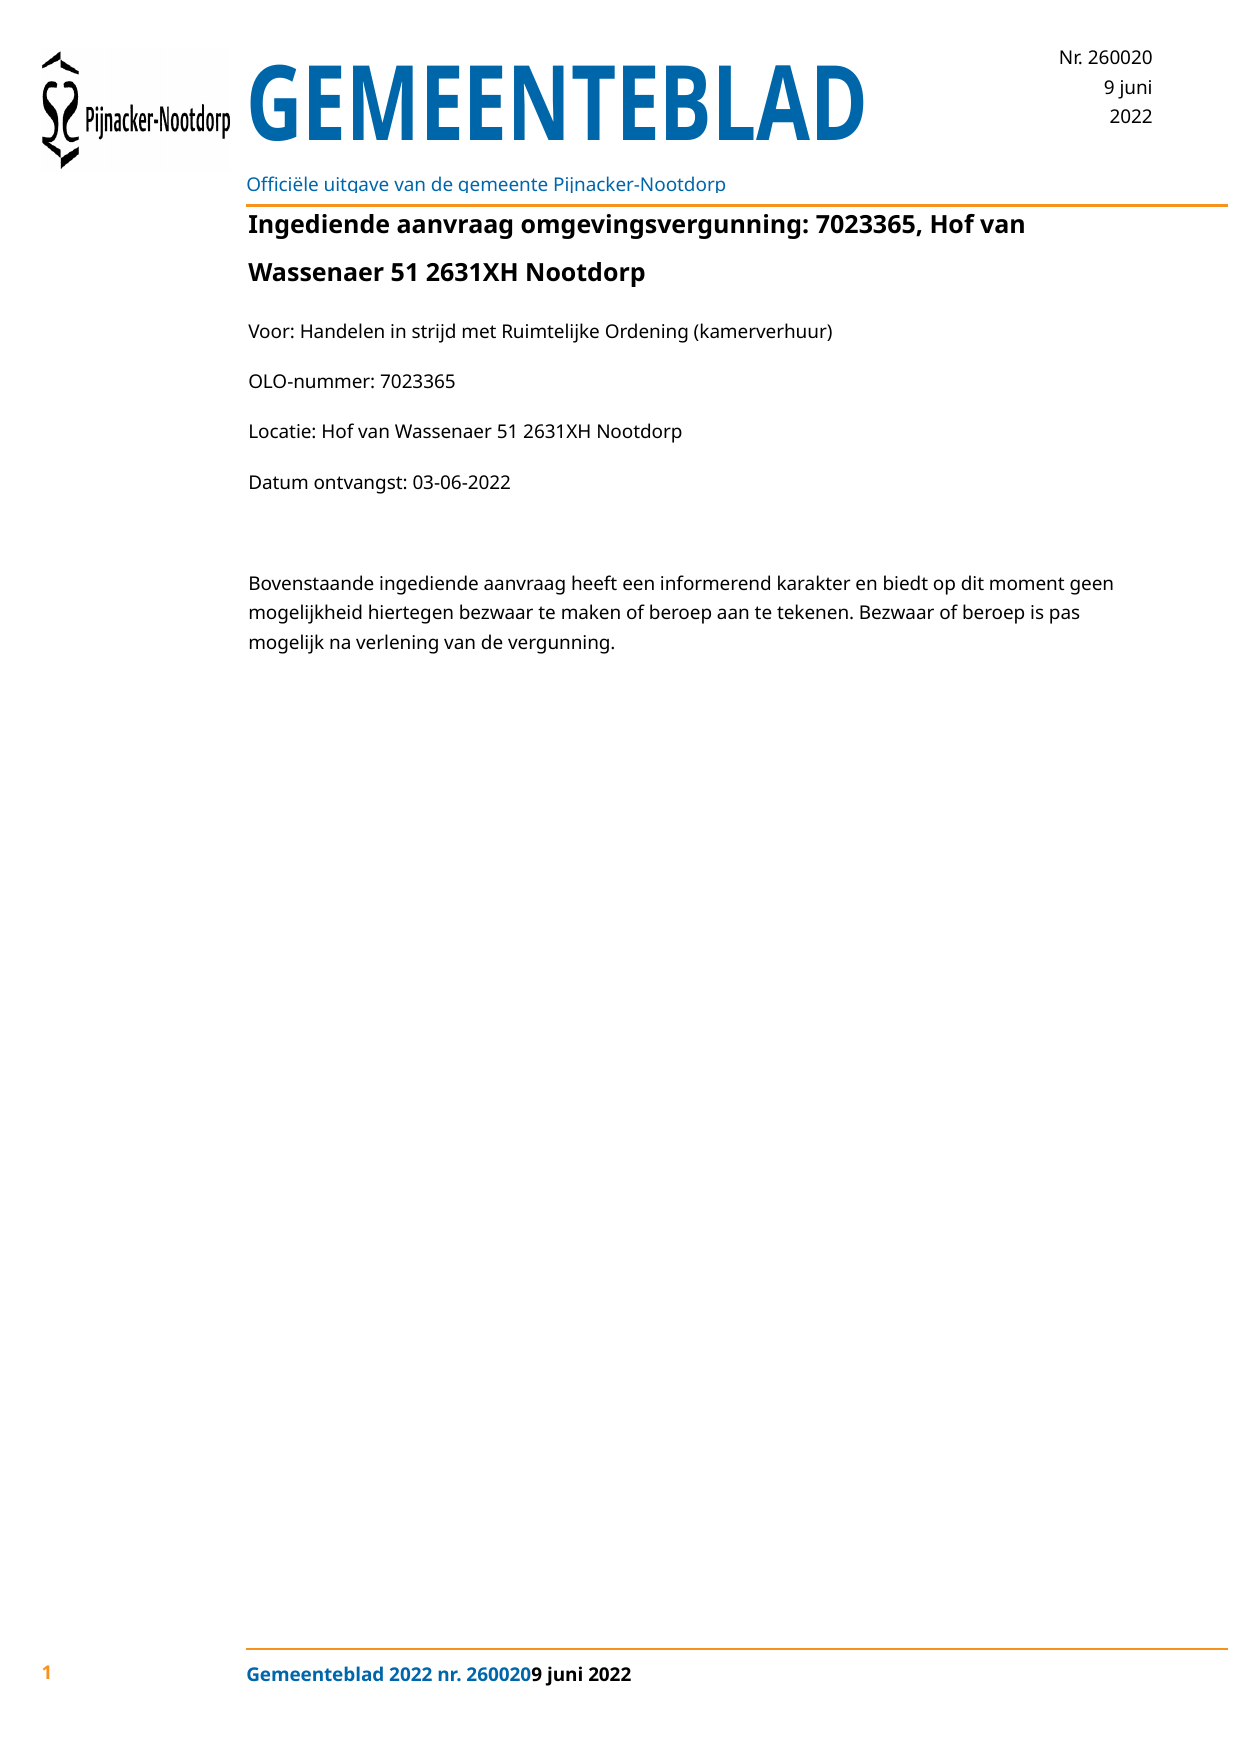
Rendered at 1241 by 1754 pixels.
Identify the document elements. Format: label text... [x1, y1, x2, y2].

text Locatie: Hof van Wassenaer 51 2631XH Nootdorp [248, 419, 1152, 444]
text Ingediende aanvraag omgevingsvergunning: 7023365, Hof van Wassenaer 51 2631XH Nootdorp [248, 207, 1152, 288]
text Bovenstaande ingediende aanvraag heeft een informerend karakter en biedt op dit moment geen mogelijkheid hiertegen bezwaar te maken of beroep aan te tekenen. Bezwaar of beroep is pas mogelijk na verlening van de vergunning. [248, 570, 1152, 655]
text Datum ontvangst: 03-06-2022 [248, 469, 1152, 495]
text OLO-nummer: 7023365 [248, 368, 1152, 394]
picture [41, 47, 231, 172]
text Voor: Handelen in strijd met Ruimtelijke Ordening (kamerverhuur) [248, 318, 1152, 344]
